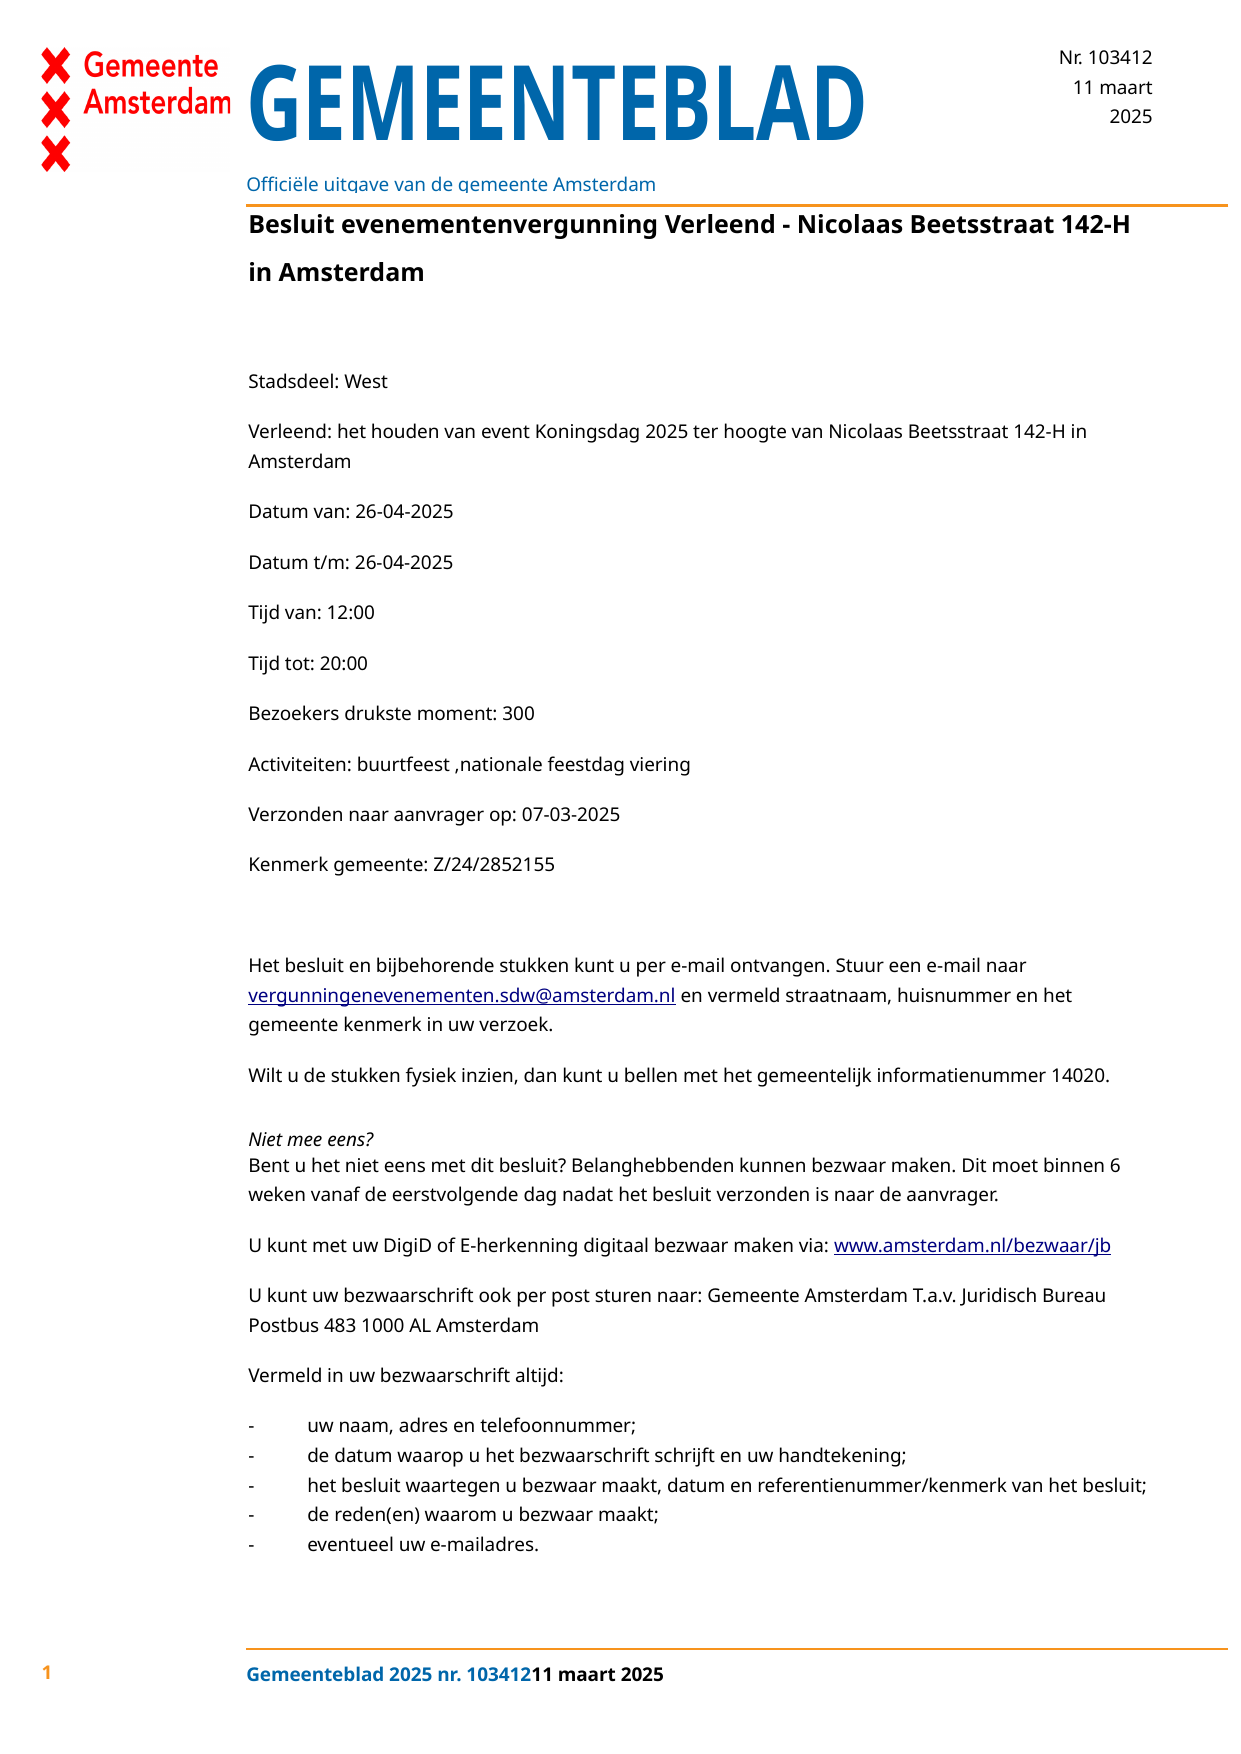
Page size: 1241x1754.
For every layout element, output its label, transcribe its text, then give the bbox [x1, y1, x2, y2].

text U kunt uw bezwaarschrift ook per post sturen naar: Gemeente Amsterdam T.a.v. Juridisch Bureau Postbus 483 1000 AL Amsterdam [248, 1282, 1152, 1337]
text Datum van: 26-04-2025 [248, 499, 1152, 524]
text Tijd van: 12:00 [248, 599, 1152, 625]
text Niet mee eens? [248, 1126, 1152, 1152]
text Wilt u de stukken fysiek inzien, dan kunt u bellen met het gemeentelijk informatienummer 14020. [248, 1062, 1152, 1088]
text Verzonden naar aanvrager op: 07-03-2025 [248, 801, 1152, 827]
text Bent u het niet eens met dit besluit? Belanghebbenden kunnen bezwaar maken. Dit moet binnen 6 weken vanaf de eerstvolgende dag nadat het besluit verzonden is naar de aanvrager. [248, 1152, 1152, 1207]
list het besluit waartegen u bezwaar maakt, datum en referentienummer/kenmerk van het besluit; [248, 1472, 1152, 1497]
text Het besluit en bijbehorende stukken kunt u per e-mail ontvangen. Stuur een e-mail naar vergunningenevenementen.sdw@amsterdam.nl en vermeld straatnaam, huisnummer en het gemeente kenmerk in uw verzoek. [248, 952, 1152, 1037]
text Activiteiten: buurtfeest ,nationale feestdag viering [248, 751, 1152, 777]
list uw naam, adres en telefoonnummer; [248, 1413, 1152, 1438]
text U kunt met uw DigiD of E-herkenning digitaal bezwaar maken via: www.amsterdam.nl/bezwaar/jb [248, 1232, 1152, 1257]
text Verleend: het houden van event Koningsdag 2025 ter hoogte van Nicolaas Beetsstraat 142-H in Amsterdam [248, 419, 1152, 474]
text Datum t/m: 26-04-2025 [248, 549, 1152, 575]
list de reden(en) waarom u bezwaar maakt; [248, 1501, 1152, 1527]
text Stadsdeel: West [248, 368, 1152, 394]
text Vermeld in uw bezwaarschrift altijd: [248, 1362, 1152, 1388]
text Tijd tot: 20:00 [248, 650, 1152, 676]
picture [41, 47, 231, 172]
list de datum waarop u het bezwaarschrift schrijft en uw handtekening; [248, 1442, 1152, 1468]
list eventueel uw e-mailadres. [248, 1531, 1152, 1557]
text Kenmerk gemeente: Z/24/2852155 [248, 852, 1152, 877]
text Bezoekers drukste moment: 300 [248, 700, 1152, 726]
text Besluit evenementenvergunning Verleend - Nicolaas Beetsstraat 142-H in Amsterdam [248, 207, 1152, 288]
